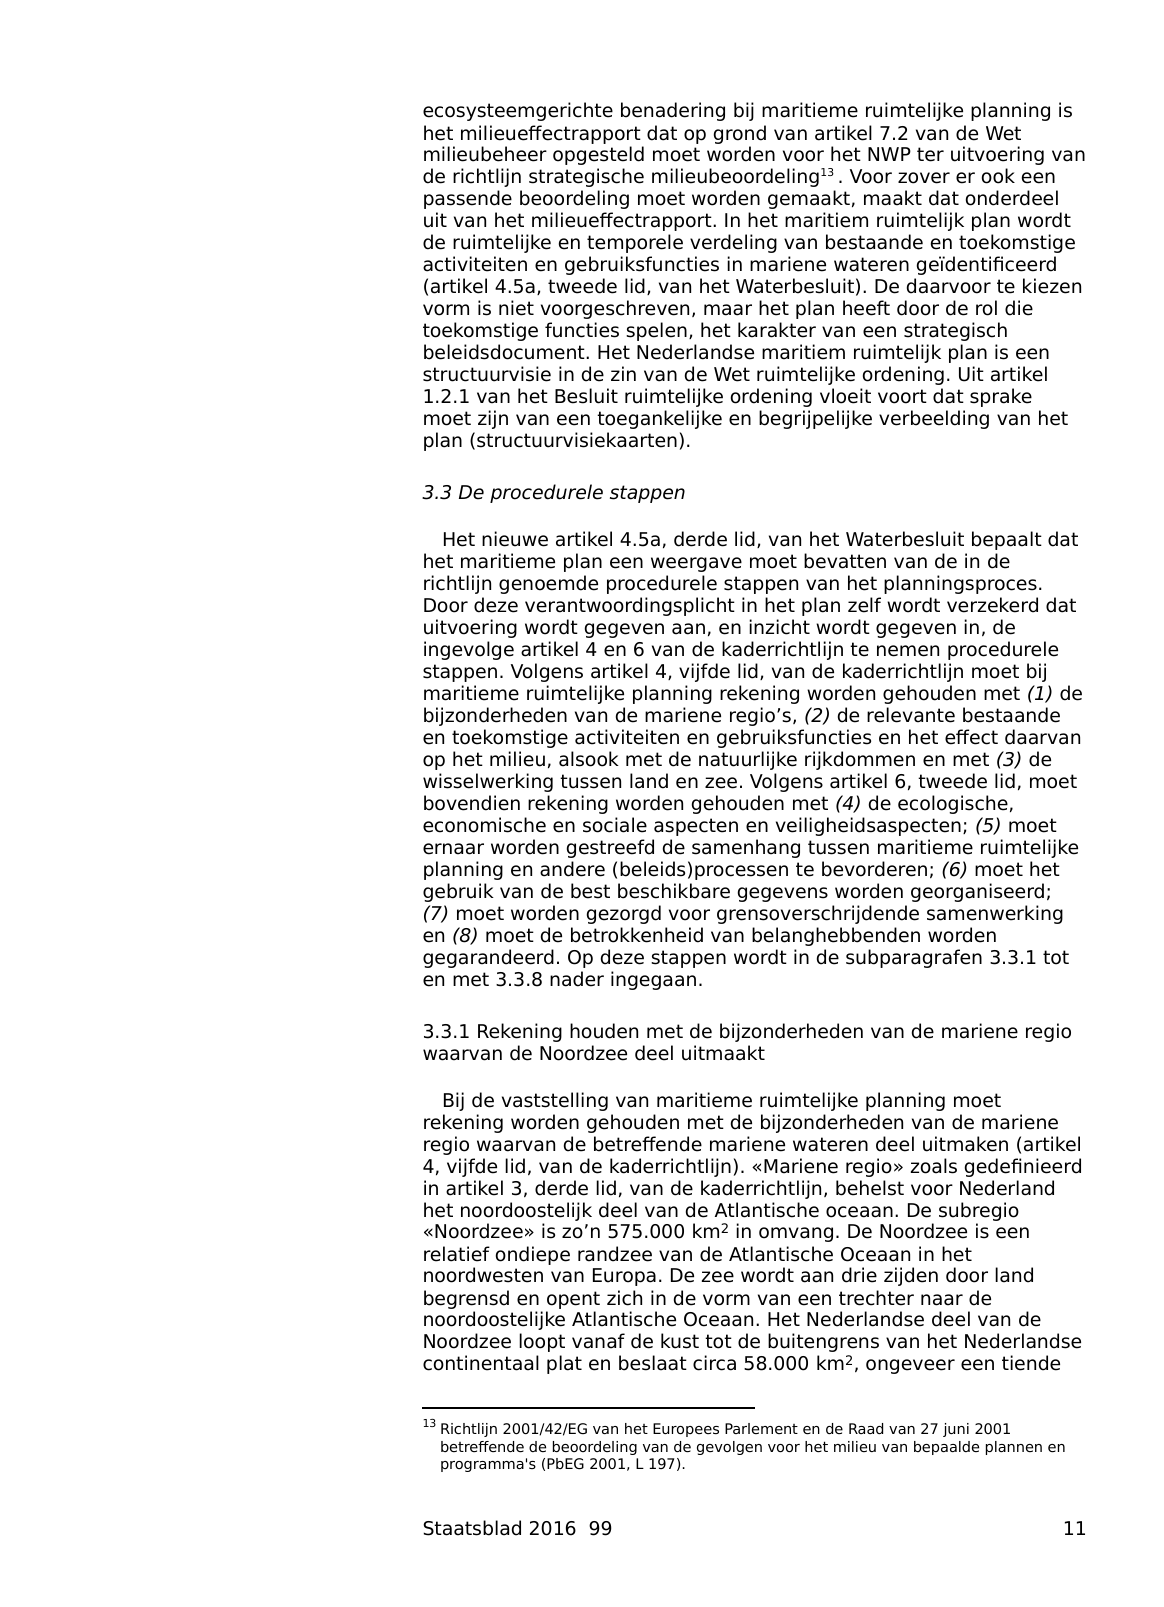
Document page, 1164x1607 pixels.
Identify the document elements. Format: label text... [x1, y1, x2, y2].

text Richtlijn 2001/42/EG van het Europees Parlement en de Raad van 27 juni 2001 betreffende de beoordeling van de gevolgen voor het milieu van bepaalde plannen en programma's (PbEG 2001, L 197). [422, 1417, 1087, 1473]
text Het nieuwe artikel 4.5a, derde lid, van het Waterbesluit bepaalt dat het maritieme plan een weergave moet bevatten van de in de richtlijn genoemde procedurele stappen van het planningsproces. Door deze verantwoordingsplicht in het plan zelf wordt verzekerd dat uitvoering wordt gegeven aan, en inzicht wordt gegeven in, de ingevolge artikel 4 en 6 van de kaderrichtlijn te nemen procedurele stappen. Volgens artikel 4, vijfde lid, van de kaderrichtlijn moet bij maritieme ruimtelijke planning rekening worden gehouden met (1) de bijzonderheden van de mariene regio’s, (2) de relevante bestaande en toekomstige activiteiten en gebruiksfuncties en het effect daarvan op het milieu, alsook met de natuurlijke rijkdommen en met (3) de wisselwerking tussen land en zee. Volgens artikel 6, tweede lid, moet bovendien rekening worden gehouden met (4) de ecologische, economische en sociale aspecten en veiligheidsaspecten; (5) moet ernaar worden gestreefd de samenhang tussen maritieme ruimtelijke planning en andere (beleids)processen te bevorderen; (6) moet het gebruik van de best beschikbare gegevens worden georganiseerd; (7) moet worden gezorgd voor grensoverschrijdende samenwerking en (8) moet de betrokkenheid van belanghebbenden worden gegarandeerd. Op deze stappen wordt in de subparagrafen 3.3.1 tot en met 3.3.8 nader ingegaan. [422, 529, 1087, 991]
subtitle 3.3.1 Rekening houden met de bijzonderheden van de mariene regio waarvan de Noordzee deel uitmaakt [422, 1021, 1087, 1064]
text ecosysteemgerichte benadering bij maritieme ruimtelijke planning is het milieueffectrapport dat op grond van artikel 7.2 van de Wet milieubeheer opgesteld moet worden voor het NWP ter uitvoering van de richtlijn strategische milieubeoordeling. Voor zover er ook een passende beoordeling moet worden gemaakt, maakt dat onderdeel uit van het milieueffectrapport. In het maritiem ruimtelijk plan wordt de ruimtelijke en temporele verdeling van bestaande en toekomstige activiteiten en gebruiksfuncties in mariene wateren geïdentificeerd (artikel 4.5a, tweede lid, van het Waterbesluit). De daarvoor te kiezen vorm is niet voorgeschreven, maar het plan heeft door de rol die toekomstige functies spelen, het karakter van een strategisch beleidsdocument. Het Nederlandse maritiem ruimtelijk plan is een structuurvisie in de zin van de Wet ruimtelijke ordening. Uit artikel 1.2.1 van het Besluit ruimtelijke ordening vloeit voort dat sprake moet zijn van een toegankelijke en begrijpelijke verbeelding van het plan (structuurvisiekaarten). [422, 100, 1087, 452]
subtitle 3.3 De procedurele stappen [422, 482, 1087, 504]
text Bij de vaststelling van maritieme ruimtelijke planning moet rekening worden gehouden met de bijzonderheden van de mariene regio waarvan de betreffende mariene wateren deel uitmaken (artikel 4, vijfde lid, van de kaderrichtlijn). «Mariene regio» zoals gedefinieerd in artikel 3, derde lid, van de kaderrichtlijn, behelst voor Nederland het noordoostelijk deel van de Atlantische oceaan. De subregio «Noordzee» is zo’n 575.000 km2 in omvang. De Noordzee is een relatief ondiepe randzee van de Atlantische Oceaan in het noordwesten van Europa. De zee wordt aan drie zijden door land begrensd en opent zich in de vorm van een trechter naar de noordoostelijke Atlantische Oceaan. Het Nederlandse deel van de Noordzee loopt vanaf de kust tot de buitengrens van het Nederlandse continentaal plat en beslaat circa 58.000 km2, ongeveer een tiende [422, 1089, 1087, 1375]
